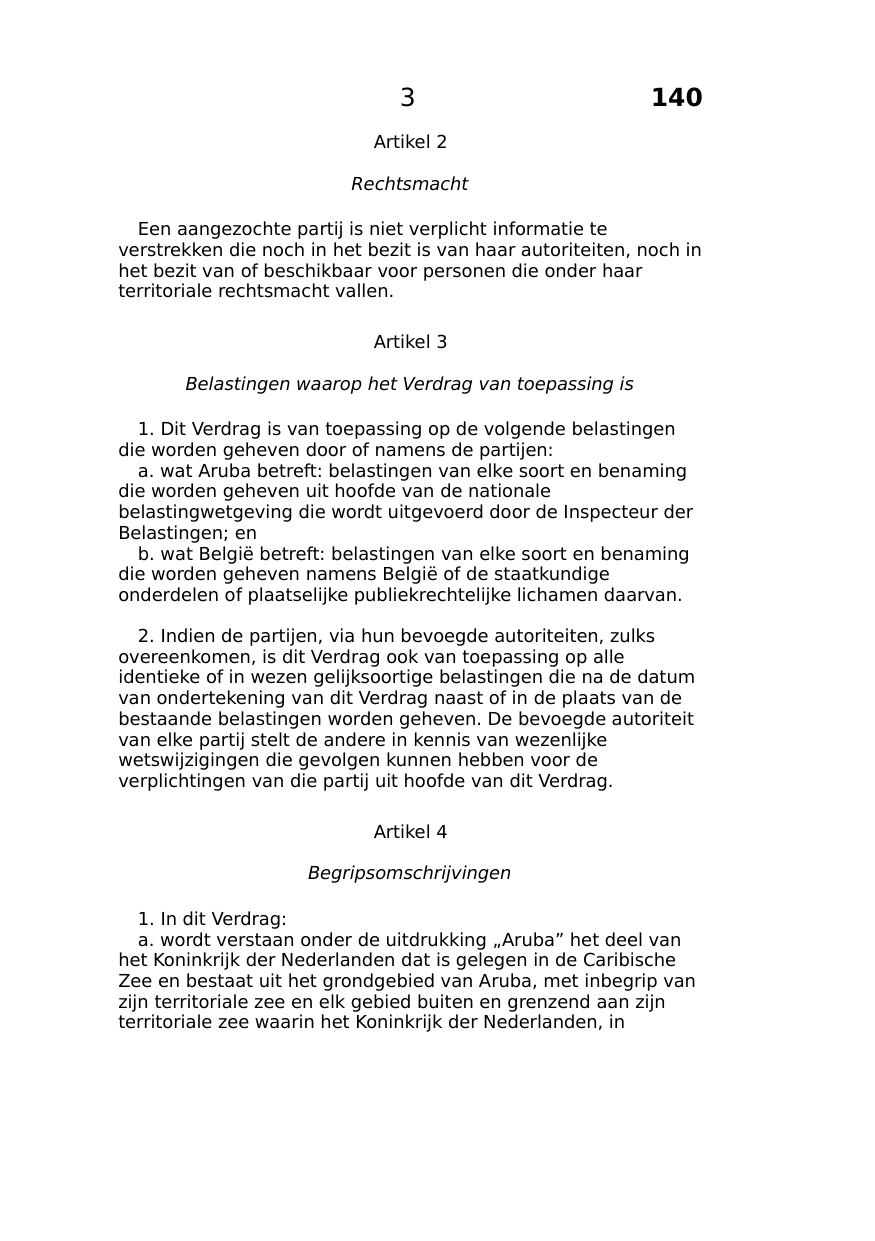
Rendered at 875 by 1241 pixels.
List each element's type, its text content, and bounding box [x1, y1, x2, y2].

subtitle Artikel 3 Belastingen waarop het Verdrag van toepassing is [118, 332, 703, 394]
subtitle Artikel 2 Rechtsmacht [118, 132, 703, 194]
subtitle Artikel 4 Begripsomschrijvingen [118, 822, 703, 884]
text 1. In dit Verdrag: [118, 909, 703, 929]
text b. wat België betreft: belastingen van elke soort en benaming die worden geheven namens België of de staatkundige onderdelen of plaatselijke publiekrechtelijke lichamen daarvan. [118, 543, 703, 606]
text a. wat Aruba betreft: belastingen van elke soort en benaming die worden geheven uit hoofde van de nationale belastingwetgeving die wordt uitgevoerd door de Inspecteur der Belastingen; en [118, 461, 703, 543]
text Een aangezochte partij is niet verplicht informatie te verstrekken die noch in het bezit is van haar autoriteiten, noch in het bezit van of beschikbaar voor personen die onder haar territoriale rechtsmacht vallen. [118, 219, 703, 302]
text a. wordt verstaan onder de uitdrukking „Aruba” het deel van het Koninkrijk der Nederlanden dat is gelegen in de Caribische Zee en bestaat uit het grondgebied van Aruba, met inbegrip van zijn territoriale zee en elk gebied buiten en grenzend aan zijn territoriale zee waarin het Koninkrijk der Nederlanden, in [118, 929, 703, 1033]
text 1. Dit Verdrag is van toepassing op de volgende belastingen die worden geheven door of namens de partijen: [118, 419, 703, 461]
text 2. Indien de partijen, via hun bevoegde autoriteiten, zulks overeenkomen, is dit Verdrag ook van toepassing op alle identieke of in wezen gelijksoortige belastingen die na de datum van ondertekening van dit Verdrag naast of in de plaats van de bestaande belastingen worden geheven. De bevoegde autoriteit van elke partij stelt de andere in kennis van wezenlijke wetswijzigingen die gevolgen kunnen hebben voor de verplichtingen van die partij uit hoofde van dit Verdrag. [118, 626, 703, 792]
